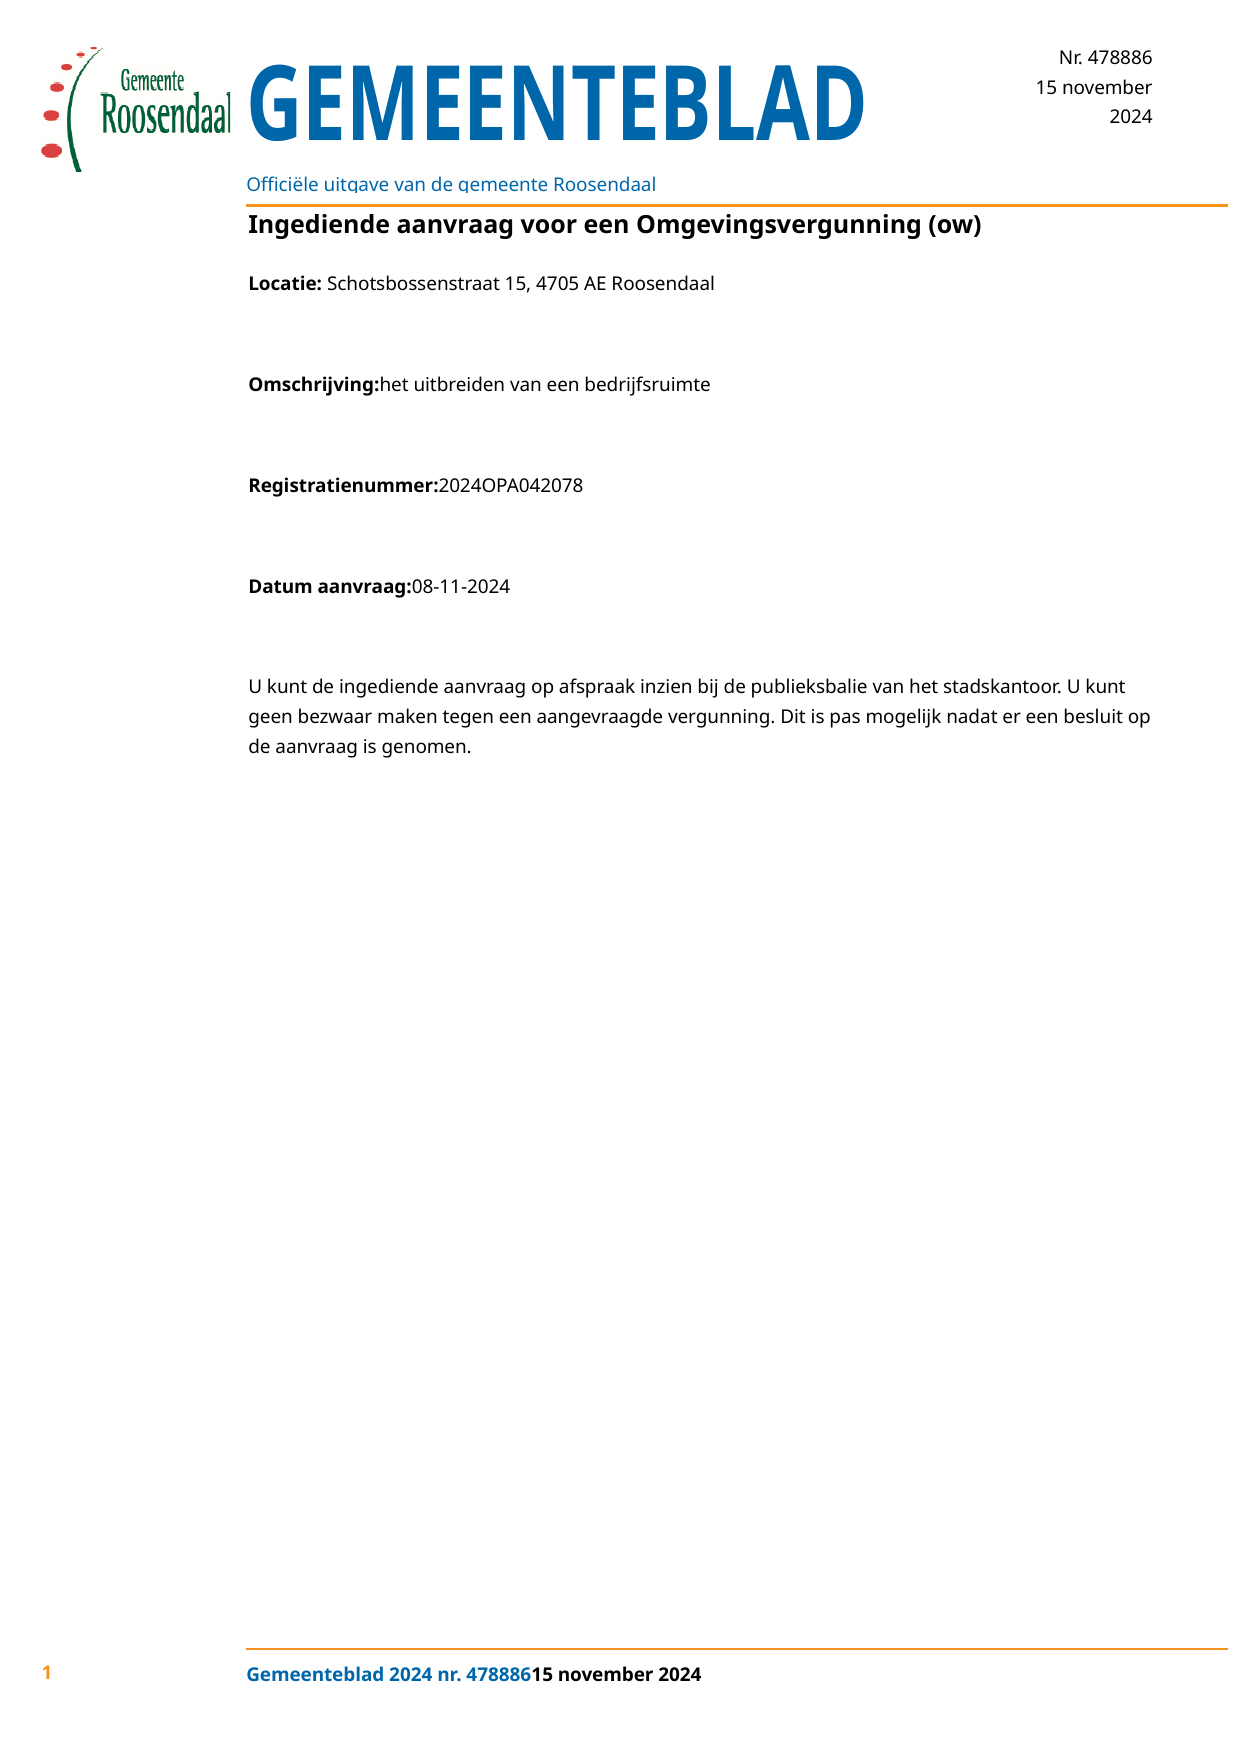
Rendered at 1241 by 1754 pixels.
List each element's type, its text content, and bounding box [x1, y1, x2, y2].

text Registratienummer:2024OPA042078 [248, 472, 1152, 498]
text Ingediende aanvraag voor een Omgevingsvergunning (ow) [248, 207, 1152, 241]
picture [41, 47, 231, 172]
text U kunt de ingediende aanvraag op afspraak inzien bij de publieksbalie van het stadskantoor. U kunt geen bezwaar maken tegen een aangevraagde vergunning. Dit is pas mogelijk nadat er een besluit op de aanvraag is genomen. [248, 674, 1152, 758]
text Omschrijving:het uitbreiden van een bedrijfsruimte [248, 371, 1152, 397]
text Locatie: Schotsbossenstraat 15, 4705 AE Roosendaal [248, 270, 1152, 296]
text Datum aanvraag:08-11-2024 [248, 573, 1152, 598]
